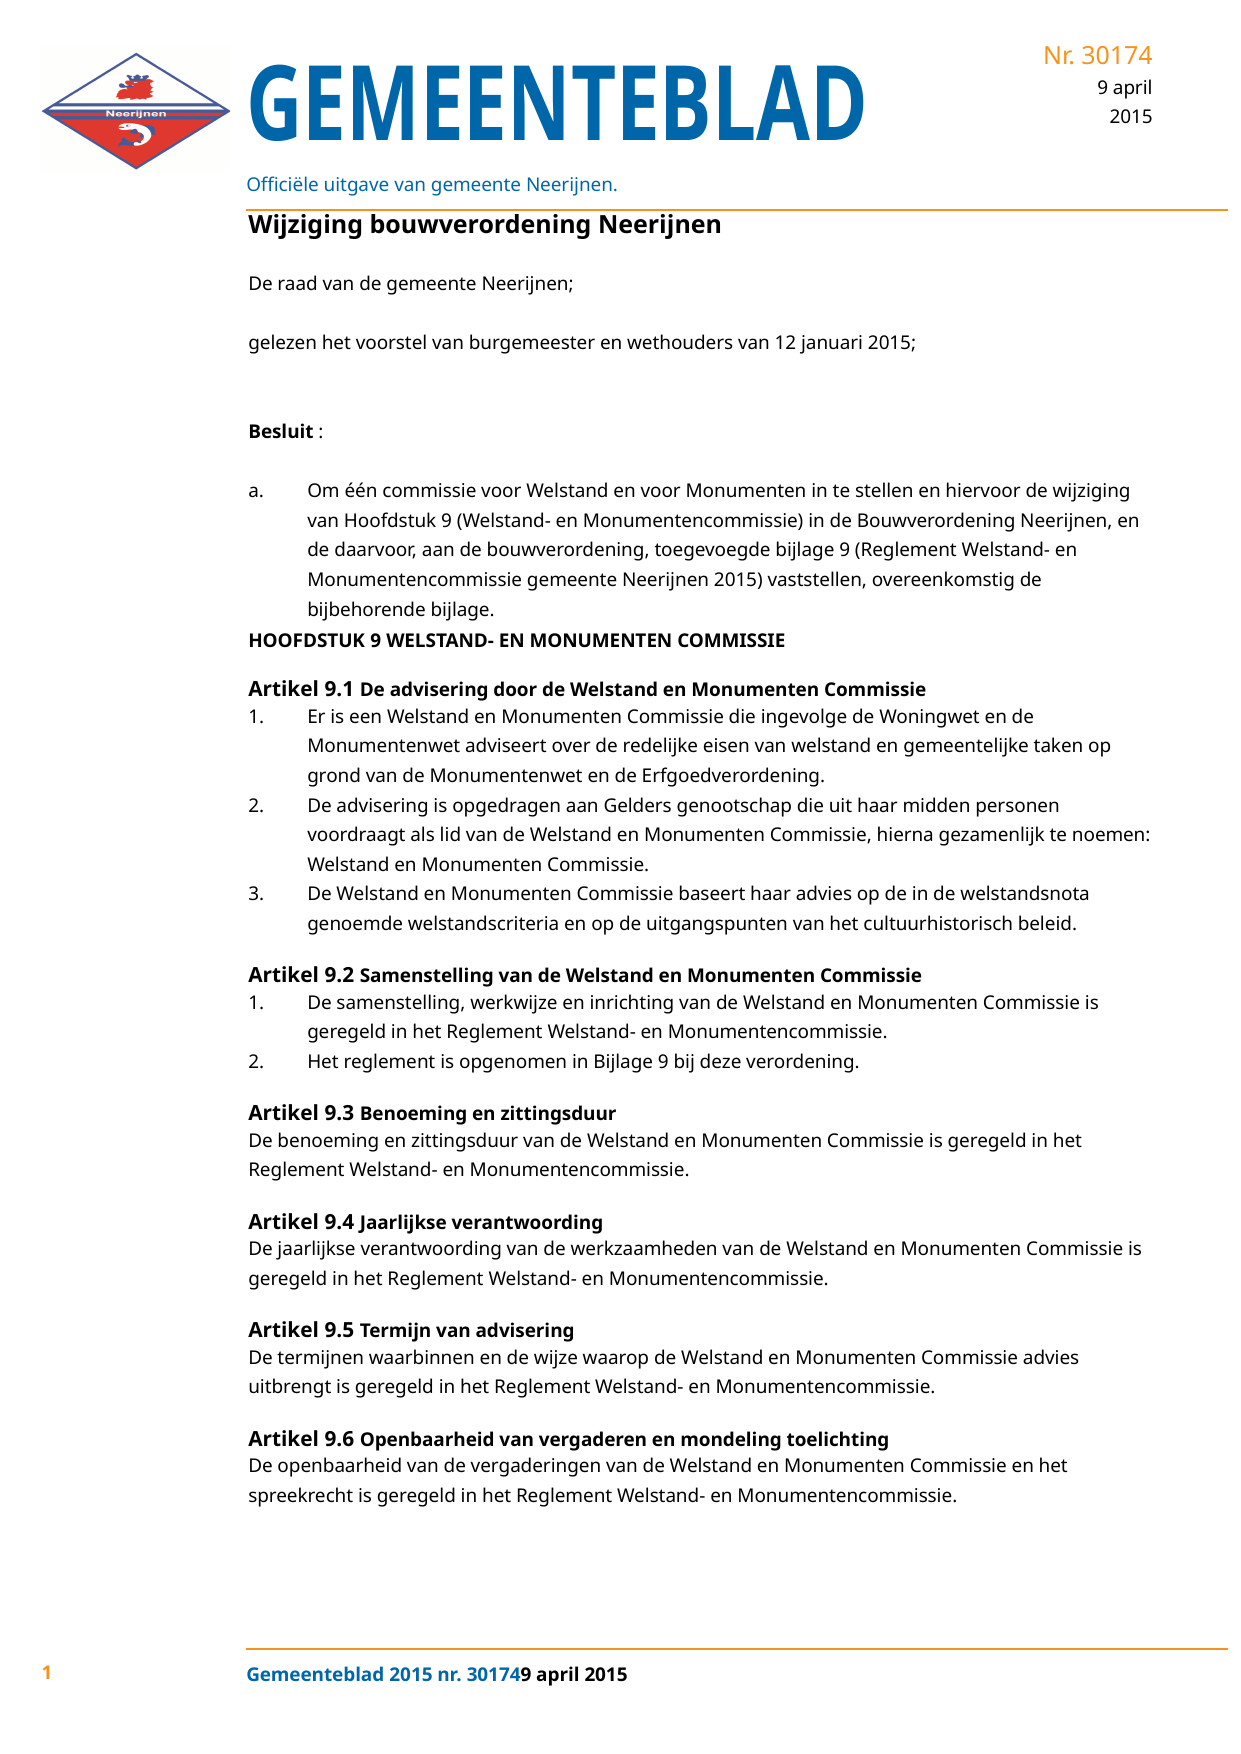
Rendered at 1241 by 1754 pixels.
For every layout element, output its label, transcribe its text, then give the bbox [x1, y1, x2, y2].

list De samenstelling, werkwijze en inrichting van de Welstand en Monumenten Commissie is geregeld in het Reglement Welstand- en Monumentencommissie. [248, 989, 1152, 1044]
text Besluit : [248, 418, 1152, 444]
text gelezen het voorstel van burgemeester en wethouders van 12 januari 2015; [248, 329, 1152, 355]
text De raad van de gemeente Neerijnen; [248, 270, 1152, 296]
list Er is een Welstand en Monumenten Commissie die ingevolge de Woningwet en de Monumentenwet adviseert over de redelijke eisen van welstand en gemeentelijke taken op grond van de Monumentenwet en de Erfgoedverordening. [248, 703, 1152, 788]
text Artikel 9.4 Jaarlijkse verantwoording [248, 1207, 1152, 1235]
list Om één commissie voor Welstand en voor Monumenten in te stellen en hiervoor de wijziging van Hoofdstuk 9 (Welstand- en Monumentencommissie) in de Bouwverordening Neerijnen, en de daarvoor, aan de bouwverordening, toegevoegde bijlage 9 (Reglement Welstand- en Monumentencommissie gemeente Neerijnen 2015) vaststellen, overeenkomstig de bijbehorende bijlage. [248, 477, 1152, 621]
text Artikel 9.3 Benoeming en zittingsduur [248, 1098, 1152, 1127]
text De jaarlijkse verantwoording van de werkzaamheden van de Welstand en Monumenten Commissie is geregeld in het Reglement Welstand- en Monumentencommissie. [248, 1235, 1152, 1291]
list Het reglement is opgenomen in Bijlage 9 bij deze verordening. [248, 1048, 1152, 1074]
text Artikel 9.6 Openbaarheid van vergaderen en mondeling toelichting [248, 1424, 1152, 1452]
text Artikel 9.1 De advisering door de Welstand en Monumenten Commissie [248, 674, 1152, 703]
picture [41, 47, 231, 172]
list De Welstand en Monumenten Commissie baseert haar advies op de in de welstandsnota genoemde welstandscriteria en op de uitgangspunten van het cultuurhistorisch beleid. [248, 881, 1152, 936]
text De openbaarheid van de vergaderingen van de Welstand en Monumenten Commissie en het spreekrecht is geregeld in het Reglement Welstand- en Monumentencommissie. [248, 1452, 1152, 1508]
text Artikel 9.5 Termijn van advisering [248, 1315, 1152, 1344]
text Artikel 9.2 Samenstelling van de Welstand en Monumenten Commissie [248, 961, 1152, 989]
text De benoeming en zittingsduur van de Welstand en Monumenten Commissie is geregeld in het Reglement Welstand- en Monumentencommissie. [248, 1127, 1152, 1182]
text HOOFDSTUK 9 WELSTAND- EN MONUMENTEN COMMISSIE [248, 625, 1152, 654]
list De advisering is opgedragen aan Gelders genootschap die uit haar midden personen voordraagt als lid van de Welstand en Monumenten Commissie, hierna gezamenlijk te noemen: Welstand en Monumenten Commissie. [248, 792, 1152, 877]
text Wijziging bouwverordening Neerijnen [248, 211, 1152, 241]
text De termijnen waarbinnen en de wijze waarop de Welstand en Monumenten Commissie advies uitbrengt is geregeld in het Reglement Welstand- en Monumentencommissie. [248, 1344, 1152, 1399]
